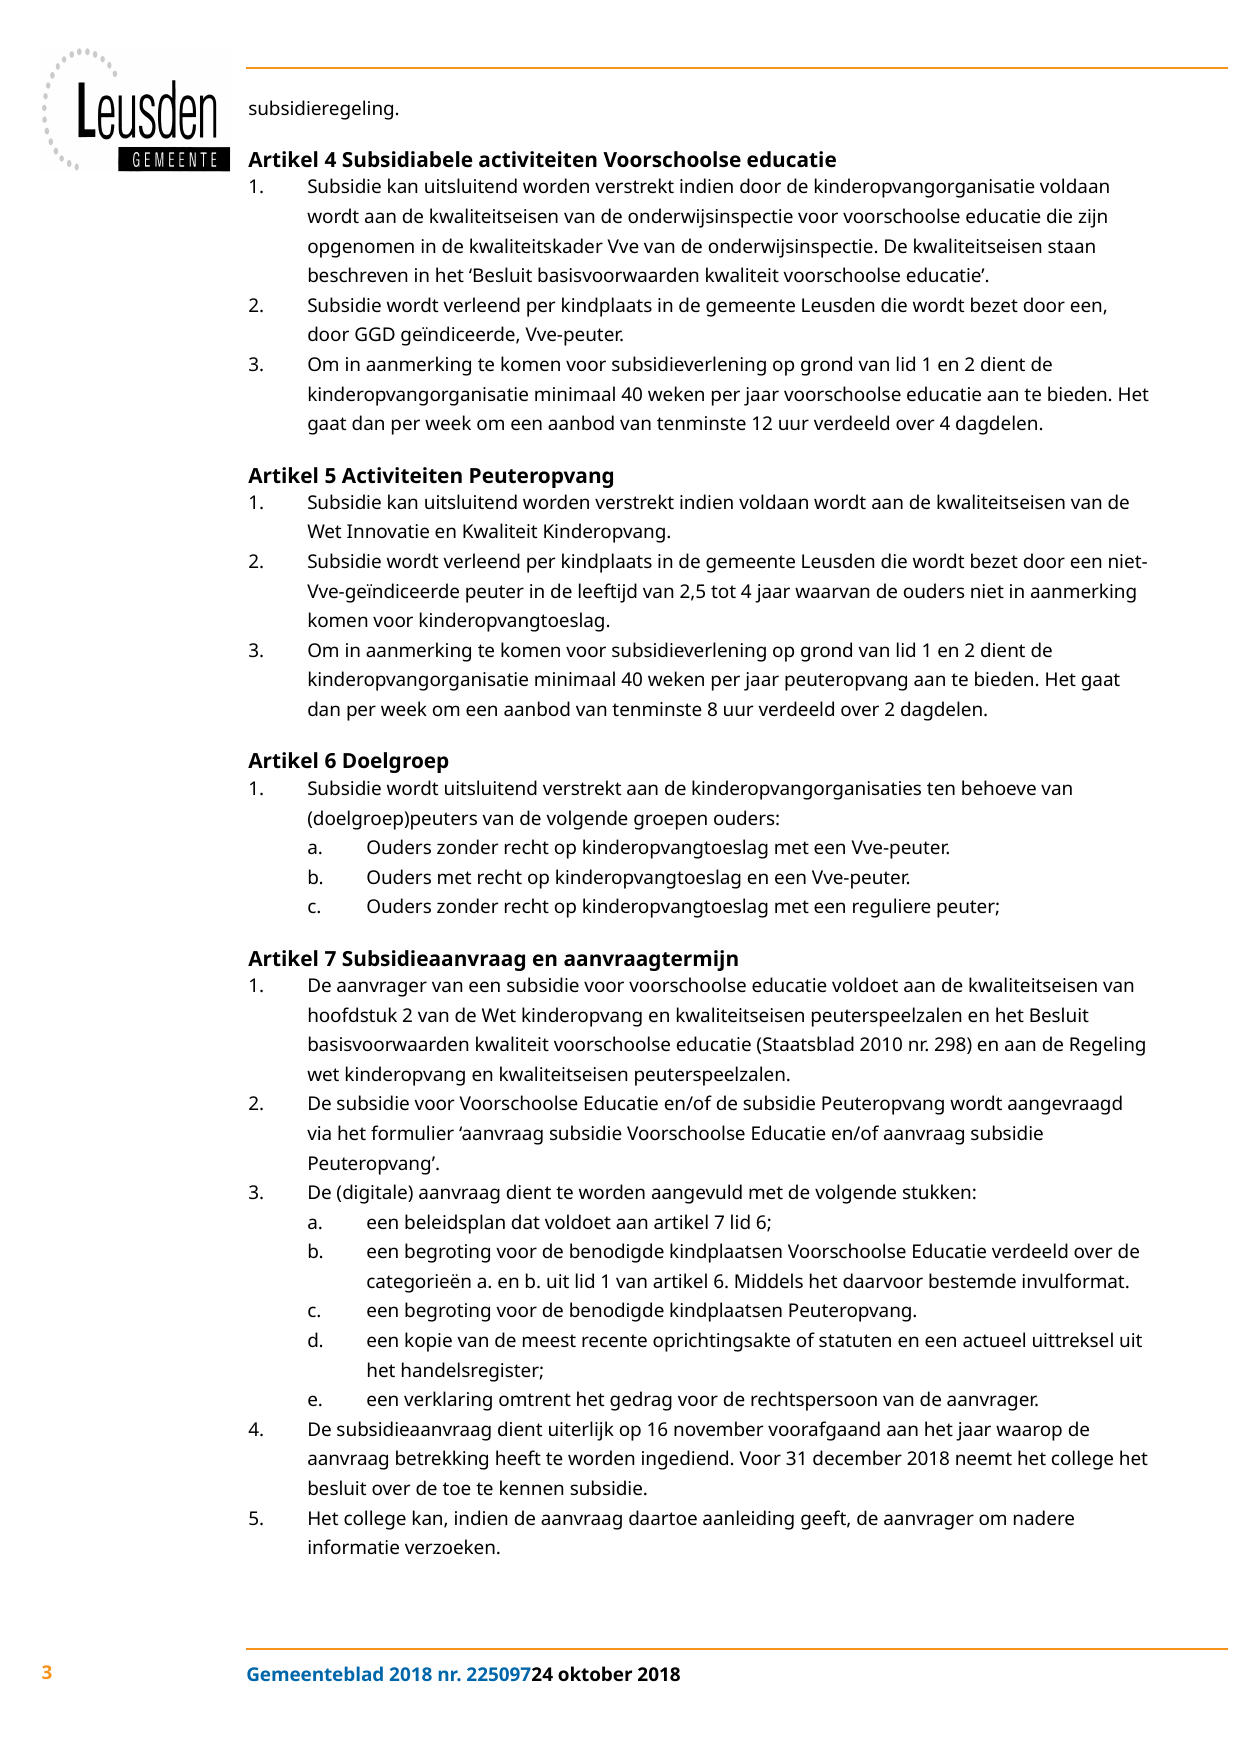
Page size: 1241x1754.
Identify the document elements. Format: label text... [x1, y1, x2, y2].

list Ouders met recht op kinderopvangtoeslag en een Vve-peuter. [307, 864, 1152, 889]
list De subsidieaanvraag dient uiterlijk op 16 november voorafgaand aan het jaar waarop de aanvraag betrekking heeft te worden ingediend. Voor 31 december 2018 neemt het college het besluit over de toe te kennen subsidie. [248, 1416, 1152, 1501]
list een verklaring omtrent het gedrag voor de rechtspersoon van de aanvrager. [307, 1386, 1152, 1412]
list Subsidie kan uitsluitend worden verstrekt indien voldaan wordt aan de kwaliteitseisen van de Wet Innovatie en Kwaliteit Kinderopvang. [248, 489, 1152, 544]
text subsidieregeling. [248, 95, 1152, 121]
list een begroting voor de benodigde kindplaatsen Voorschoolse Educatie verdeeld over de categorieën a. en b. uit lid 1 van artikel 6. Middels het daarvoor bestemde invulformat. [307, 1238, 1152, 1294]
list De aanvrager van een subsidie voor voorschoolse educatie voldoet aan de kwaliteitseisen van hoofdstuk 2 van de Wet kinderopvang en kwaliteitseisen peuterspeelzalen en het Besluit basisvoorwaarden kwaliteit voorschoolse educatie (Staatsblad 2010 nr. 298) en aan de Regeling wet kinderopvang en kwaliteitseisen peuterspeelzalen. [248, 972, 1152, 1087]
list Subsidie wordt verleend per kindplaats in de gemeente Leusden die wordt bezet door een niet-Vve-geïndiceerde peuter in de leeftijd van 2,5 tot 4 jaar waarvan de ouders niet in aanmerking komen voor kinderopvangtoeslag. [248, 548, 1152, 633]
list een begroting voor de benodigde kindplaatsen Peuteropvang. [307, 1298, 1152, 1323]
text Artikel 7 Subsidieaanvraag en aanvraagtermijn [248, 944, 1152, 972]
list een kopie van de meest recente oprichtingsakte of statuten en een actueel uittreksel uit het handelsregister; [307, 1327, 1152, 1383]
list een beleidsplan dat voldoet aan artikel 7 lid 6; [307, 1209, 1152, 1235]
list De (digitale) aanvraag dient te worden aangevuld met de volgende stukken: [248, 1179, 1152, 1205]
list Om in aanmerking te komen voor subsidieverlening op grond van lid 1 en 2 dient de kinderopvangorganisatie minimaal 40 weken per jaar peuteropvang aan te bieden. Het gaat dan per week om een aanbod van tenminste 8 uur verdeeld over 2 dagdelen. [248, 637, 1152, 722]
text Artikel 4 Subsidiabele activiteiten Voorschoolse educatie [248, 145, 1152, 174]
list Ouders zonder recht op kinderopvangtoeslag met een reguliere peuter; [307, 893, 1152, 919]
list Ouders zonder recht op kinderopvangtoeslag met een Vve-peuter. [307, 834, 1152, 860]
text Artikel 5 Activiteiten Peuteropvang [248, 461, 1152, 489]
list Subsidie kan uitsluitend worden verstrekt indien door de kinderopvangorganisatie voldaan wordt aan de kwaliteitseisen van de onderwijsinspectie voor voorschoolse educatie die zijn opgenomen in de kwaliteitskader Vve van de onderwijsinspectie. De kwaliteitseisen staan beschreven in het ‘Besluit basisvoorwaarden kwaliteit voorschoolse educatie’. [248, 174, 1152, 288]
picture [41, 47, 231, 172]
list Om in aanmerking te komen voor subsidieverlening op grond van lid 1 en 2 dient de kinderopvangorganisatie minimaal 40 weken per jaar voorschoolse educatie aan te bieden. Het gaat dan per week om een aanbod van tenminste 12 uur verdeeld over 4 dagdelen. [248, 351, 1152, 436]
list De subsidie voor Voorschoolse Educatie en/of de subsidie Peuteropvang wordt aangevraagd via het formulier ‘aanvraag subsidie Voorschoolse Educatie en/of aanvraag subsidie Peuteropvang’. [248, 1091, 1152, 1176]
list Subsidie wordt verleend per kindplaats in de gemeente Leusden die wordt bezet door een, door GGD geïndiceerde, Vve-peuter. [248, 292, 1152, 347]
list Subsidie wordt uitsluitend verstrekt aan de kinderopvangorganisaties ten behoeve van (doelgroep)peuters van de volgende groepen ouders: [248, 775, 1152, 830]
list Het college kan, indien de aanvraag daartoe aanleiding geeft, de aanvrager om nadere informatie verzoeken. [248, 1505, 1152, 1560]
text Artikel 6 Doelgroep [248, 747, 1152, 775]
